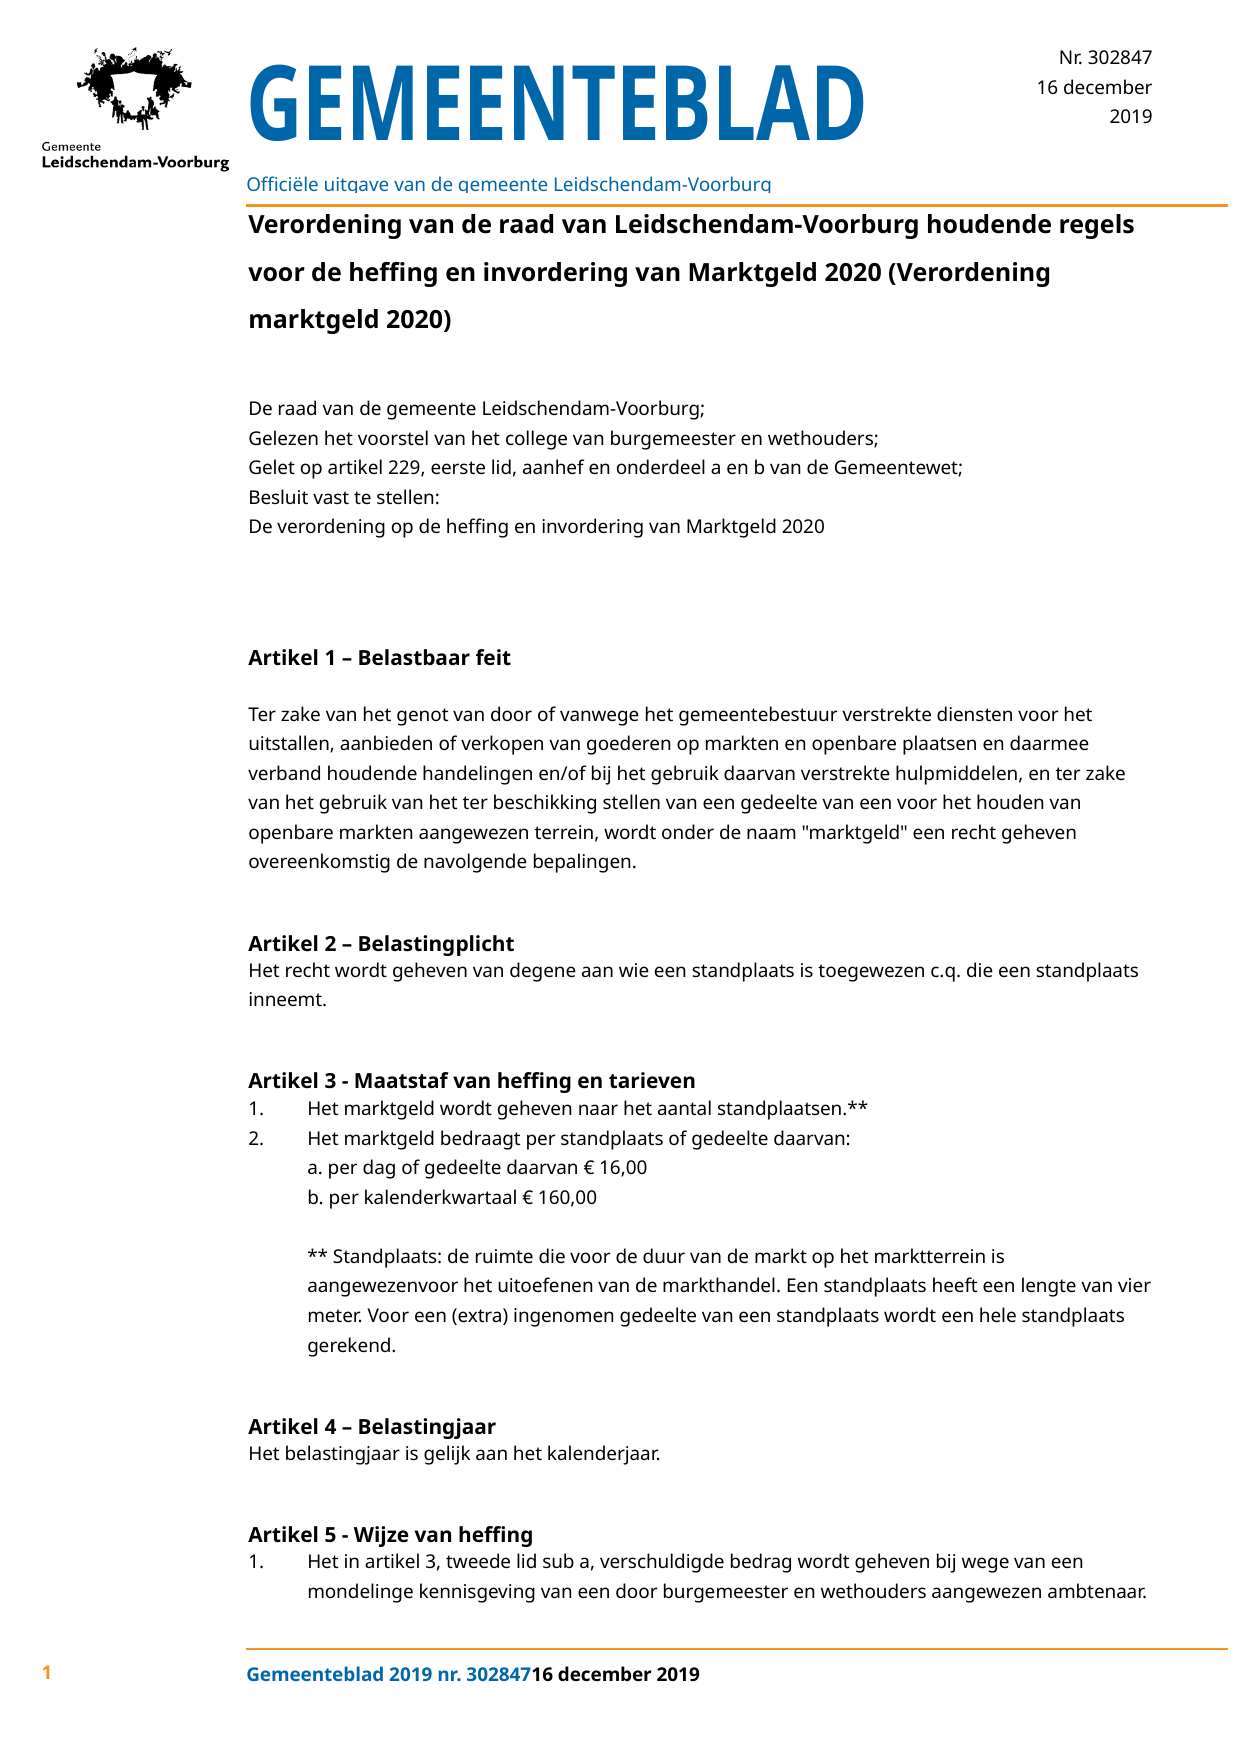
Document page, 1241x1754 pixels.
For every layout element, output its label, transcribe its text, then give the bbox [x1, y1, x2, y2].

text Verordening van de raad van Leidschendam-Voorburg houdende regels voor de heffing en invordering van Marktgeld 2020 (Verordening marktgeld 2020) [248, 207, 1152, 336]
list a. per dag of gedeelte daarvan € 16,00 [248, 1154, 1152, 1180]
text De raad van de gemeente Leidschendam-Voorburg; [248, 395, 1152, 421]
text Het belastingjaar is gelijk aan het kalenderjaar. [248, 1440, 1152, 1466]
text Artikel 1 – Belastbaar feit [248, 643, 1152, 671]
list Het marktgeld wordt geheven naar het aantal standplaatsen.** [248, 1095, 1152, 1121]
text Besluit vast te stellen: [248, 484, 1152, 509]
text Ter zake van het genot van door of vanwege het gemeentebestuur verstrekte diensten voor het uitstallen, aanbieden of verkopen van goederen op markten en openbare plaatsen en daarmee verband houdende handelingen en/of bij het gebruik daarvan verstrekte hulpmiddelen, en ter zake van het gebruik van het ter beschikking stellen van een gedeelte van een voor het houden van openbare markten aangewezen terrein, wordt onder de naam "marktgeld" een recht geheven overeenkomstig de navolgende bepalingen. [248, 701, 1152, 874]
text Gelezen het voorstel van het college van burgemeester en wethouders; [248, 425, 1152, 450]
list Het in artikel 3, tweede lid sub a, verschuldigde bedrag wordt geheven bij wege van een mondelinge kennisgeving van een door burgemeester en wethouders aangewezen ambtenaar. [248, 1549, 1152, 1604]
text Gelet op artikel 229, eerste lid, aanhef en onderdeel a en b van de Gemeentewet; [248, 454, 1152, 480]
picture [41, 47, 231, 172]
text Het recht wordt geheven van degene aan wie een standplaats is toegewezen c.q. die een standplaats inneemt. [248, 957, 1152, 1012]
list b. per kalenderkwartaal € 160,00 [248, 1184, 1152, 1209]
list Het marktgeld bedraagt per standplaats of gedeelte daarvan: [248, 1125, 1152, 1150]
text De verordening op de heffing en invordering van Marktgeld 2020 [248, 513, 1152, 539]
list ** Standplaats: de ruimte die voor de duur van de markt op het marktterrein is aangewezenvoor het uitoefenen van de markthandel. Een standplaats heeft een lengte van vier meter. Voor een (extra) ingenomen gedeelte van een standplaats wordt een hele standplaats gerekend. [248, 1243, 1152, 1357]
text Artikel 3 - Maatstaf van heffing en tarieven [248, 1067, 1152, 1095]
text Artikel 2 – Belastingplicht [248, 929, 1152, 957]
text Artikel 5 - Wijze van heffing [248, 1520, 1152, 1549]
text Artikel 4 – Belastingjaar [248, 1412, 1152, 1440]
